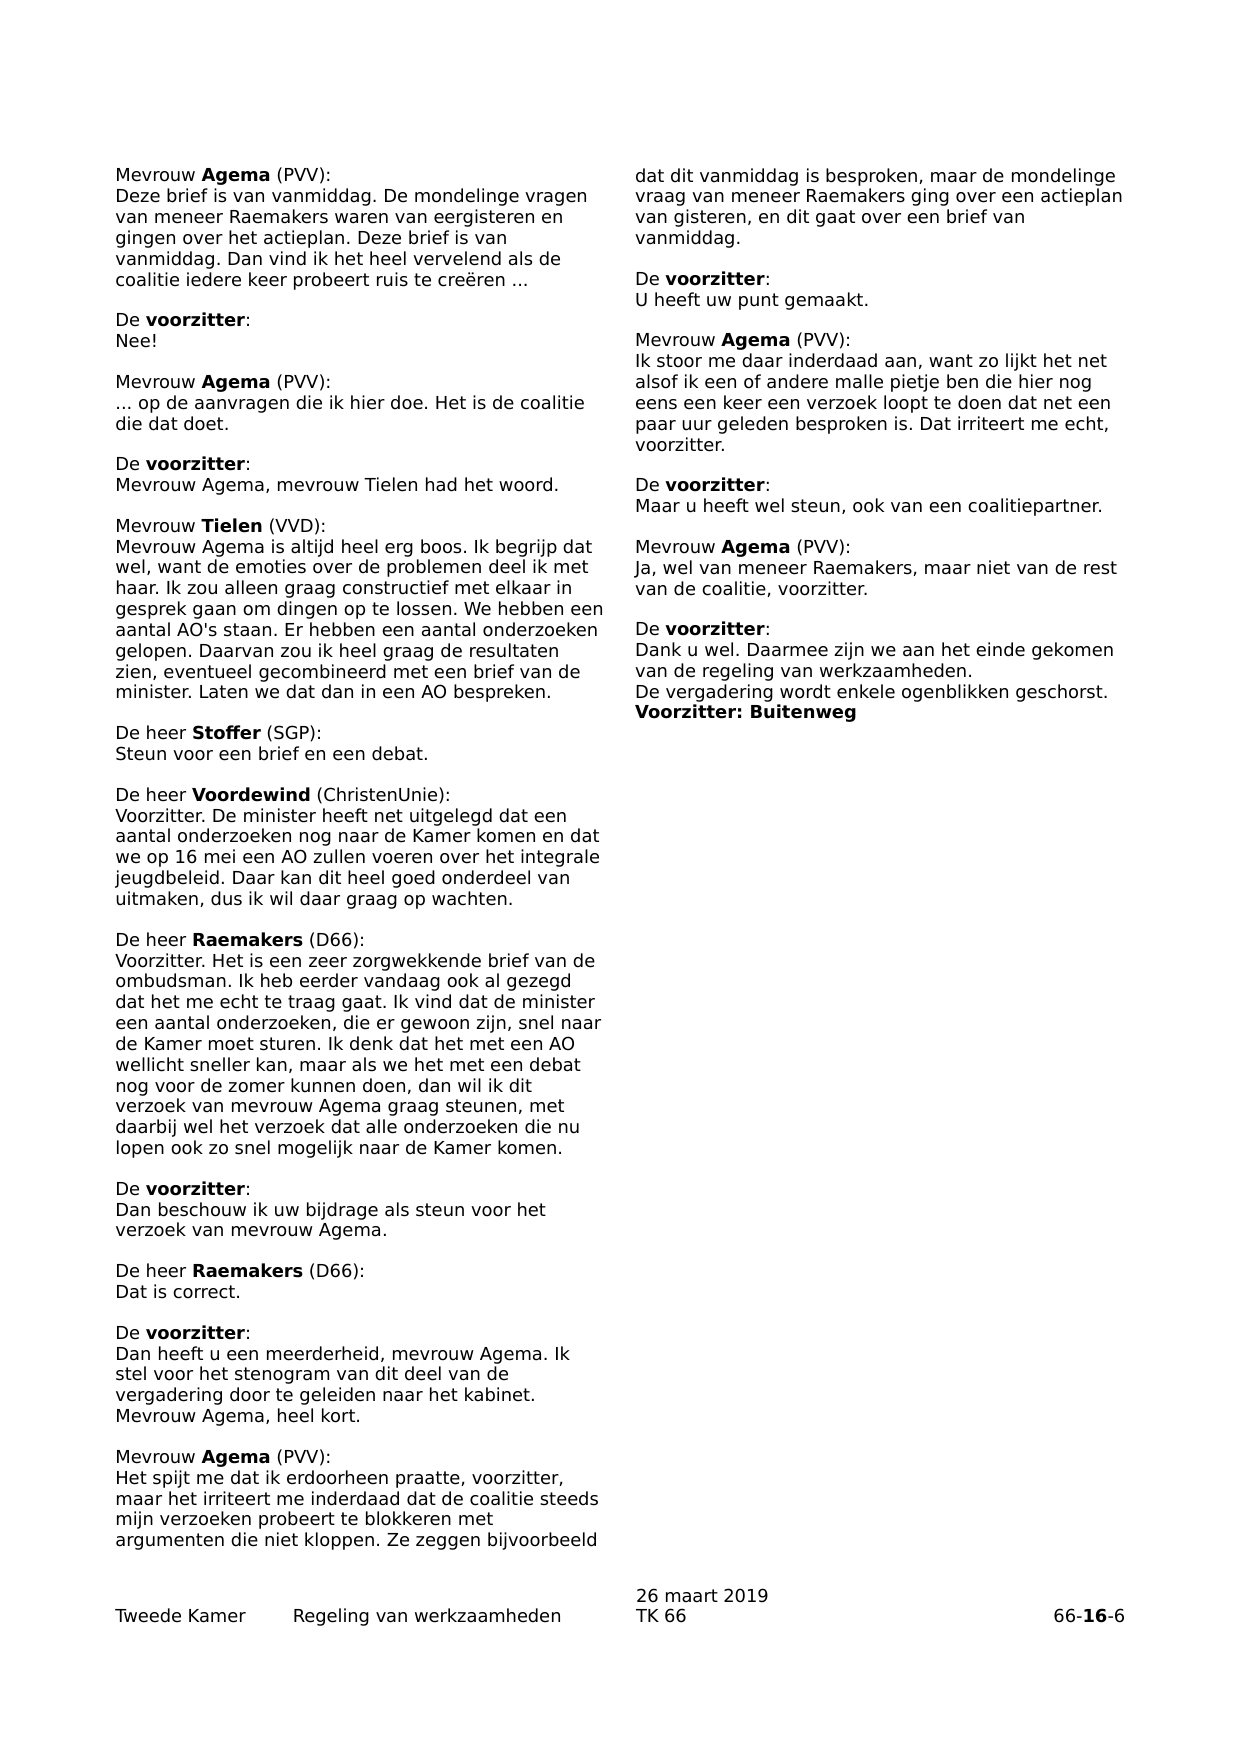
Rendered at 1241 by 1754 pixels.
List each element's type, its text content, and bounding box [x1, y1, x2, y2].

text Steun voor een brief en een debat. [115, 744, 605, 765]
text Mevrouw Agema (PVV): [635, 330, 1125, 351]
text U heeft uw punt gemaakt. [635, 289, 1125, 310]
text De voorzitter: [635, 475, 1125, 496]
text Mevrouw Agema (PVV): [115, 165, 605, 186]
text Mevrouw Agema, mevrouw Tielen had het woord. [115, 475, 605, 496]
text De voorzitter: [115, 1179, 605, 1199]
text De vergadering wordt enkele ogenblikken geschorst. [635, 681, 1125, 702]
text Dank u wel. Daarmee zijn we aan het einde gekomen van de regeling van werkzaamheden. [635, 640, 1125, 681]
text Dan beschouw ik uw bijdrage als steun voor het verzoek van mevrouw Agema. [115, 1199, 605, 1241]
text Mevrouw Agema (PVV): [115, 1447, 605, 1467]
text Mevrouw Agema is altijd heel erg boos. Ik begrijp dat wel, want de emoties over de problemen deel ik met haar. Ik zou alleen graag constructief met elkaar in gesprek gaan om dingen op te lossen. We hebben een aantal AO's staan. Er hebben een aantal onderzoeken gelopen. Daarvan zou ik heel graag de resultaten zien, eventueel gecombineerd met een brief van de minister. Laten we dat dan in een AO bespreken. [115, 536, 605, 703]
text De voorzitter: [115, 310, 605, 331]
text De heer Raemakers (D66): [115, 1261, 605, 1282]
text Voorzitter: Buitenweg [635, 702, 1125, 723]
text Voorzitter. De minister heeft net uitgelegd dat een aantal onderzoeken nog naar de Kamer komen en dat we op 16 mei een AO zullen voeren over het integrale jeugdbeleid. Daar kan dit heel goed onderdeel van uitmaken, dus ik wil daar graag op wachten. [115, 805, 605, 909]
text Dat is correct. [115, 1282, 605, 1303]
text Dan heeft u een meerderheid, mevrouw Agema. Ik stel voor het stenogram van dit deel van de vergadering door te geleiden naar het kabinet. Mevrouw Agema, heel kort. [115, 1343, 605, 1427]
text Mevrouw Tielen (VVD): [115, 516, 605, 536]
text Het spijt me dat ik erdoorheen praatte, voorzitter, maar het irriteert me inderdaad dat de coalitie steeds mijn verzoeken probeert te blokkeren met argumenten die niet kloppen. Ze zeggen bijvoorbeeld [115, 1467, 605, 1551]
text De voorzitter: [635, 269, 1125, 289]
text Voorzitter. Het is een zeer zorgwekkende brief van de ombudsman. Ik heb eerder vandaag ook al gezegd dat het me echt te traag gaat. Ik vind dat de minister een aantal onderzoeken, die er gewoon zijn, snel naar de Kamer moet sturen. Ik denk dat het met een AO wellicht sneller kan, maar als we het met een debat nog voor de zomer kunnen doen, dan wil ik dit verzoek van mevrouw Agema graag steunen, met daarbij wel het verzoek dat alle onderzoeken die nu lopen ook zo snel mogelijk naar de Kamer komen. [115, 950, 605, 1159]
text Mevrouw Agema (PVV): [115, 372, 605, 392]
text De voorzitter: [635, 619, 1125, 640]
text Nee! [115, 331, 605, 352]
text Ja, wel van meneer Raemakers, maar niet van de rest van de coalitie, voorzitter. [635, 557, 1125, 599]
text Maar u heeft wel steun, ook van een coalitiepartner. [635, 496, 1125, 517]
text De voorzitter: [115, 454, 605, 475]
text De voorzitter: [115, 1323, 605, 1343]
text Ik stoor me daar inderdaad aan, want zo lijkt het net alsof ik een of andere malle pietje ben die hier nog eens een keer een verzoek loopt te doen dat net een paar uur geleden besproken is. Dat irriteert me echt, voorzitter. [635, 351, 1125, 455]
text Mevrouw Agema (PVV): [635, 537, 1125, 557]
text De heer Raemakers (D66): [115, 929, 605, 950]
text Deze brief is van vanmiddag. De mondelinge vragen van meneer Raemakers waren van eergisteren en gingen over het actieplan. Deze brief is van vanmiddag. Dan vind ik het heel vervelend als de coalitie iedere keer probeert ruis te creëren ... [115, 186, 605, 290]
text De heer Voordewind (ChristenUnie): [115, 785, 605, 805]
text De heer Stoffer (SGP): [115, 723, 605, 744]
text dat dit vanmiddag is besproken, maar de mondelinge vraag van meneer Raemakers ging over een actieplan van gisteren, en dit gaat over een brief van vanmiddag. [635, 165, 1125, 249]
text ... op de aanvragen die ik hier doe. Het is de coalitie die dat doet. [115, 392, 605, 434]
